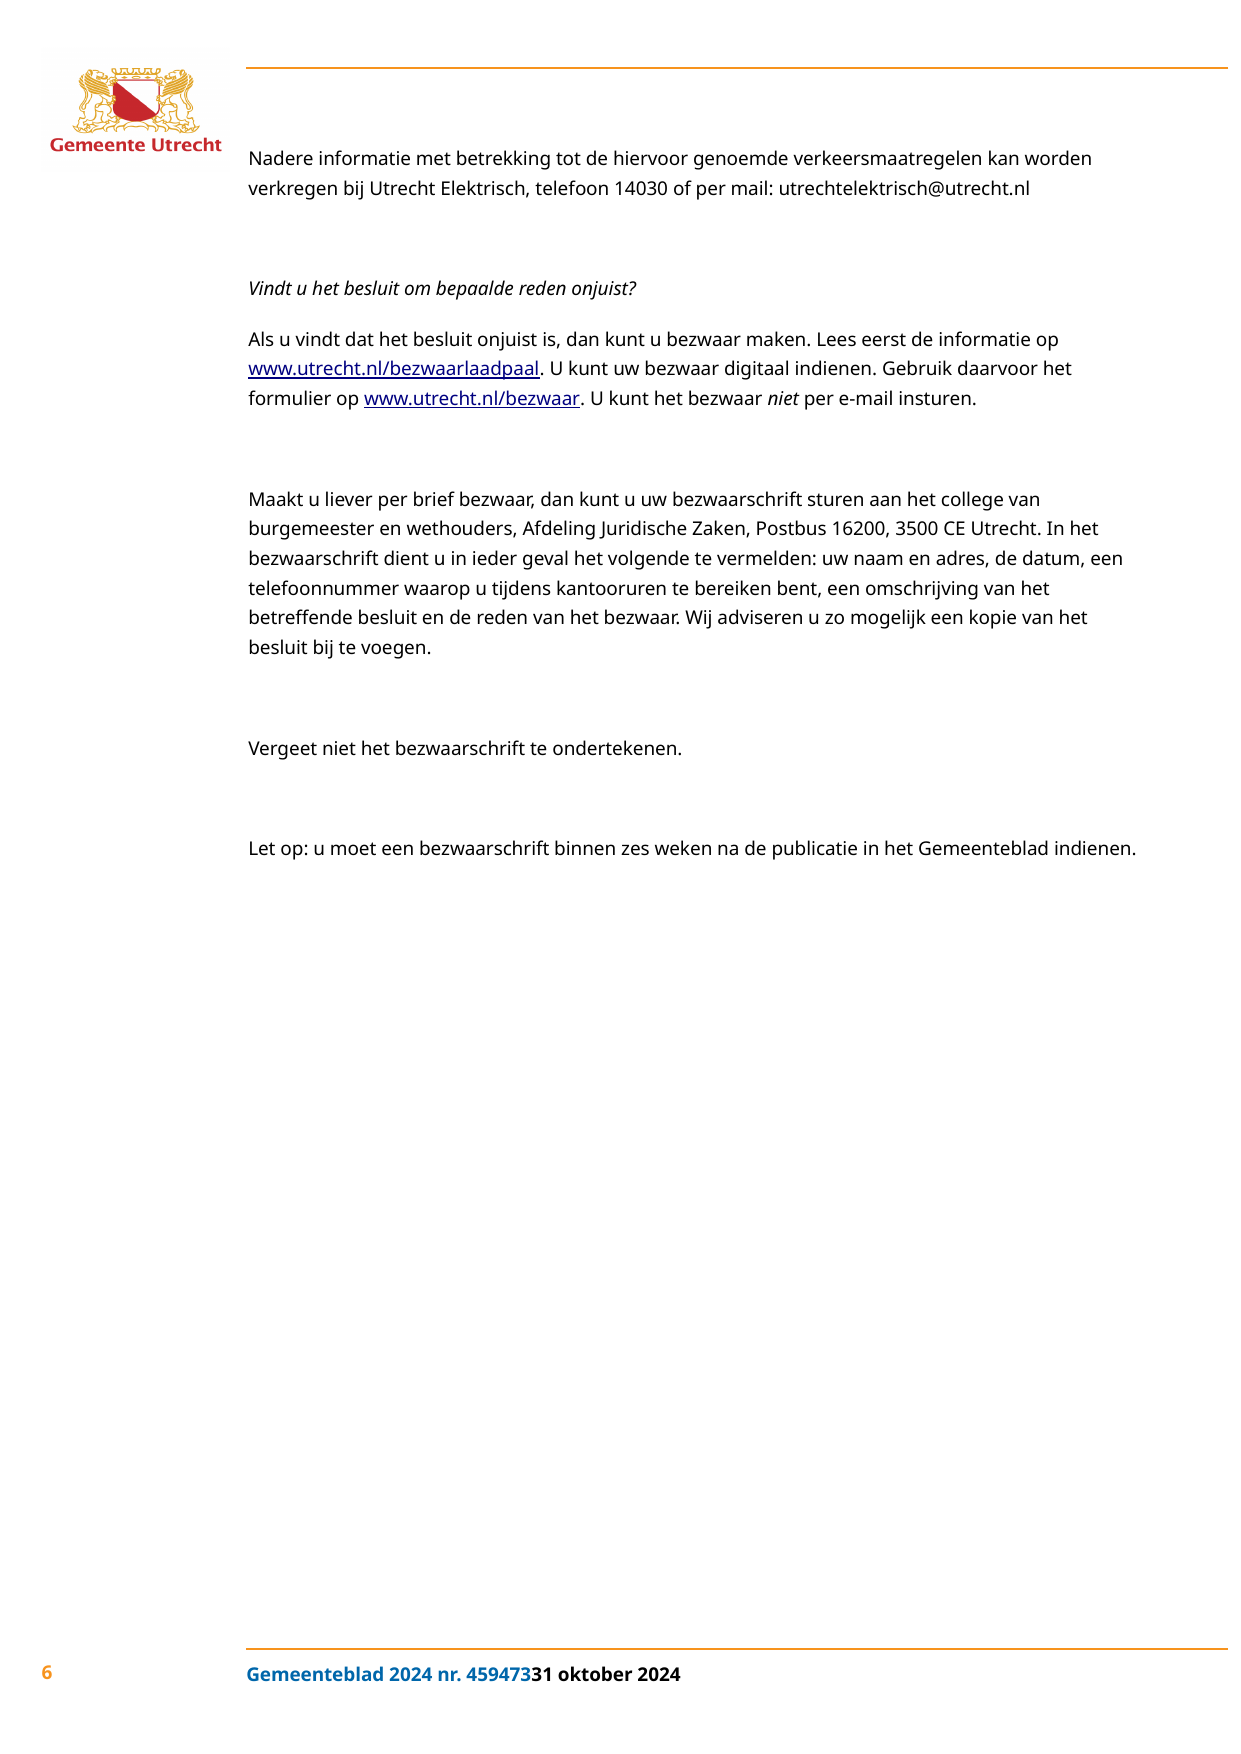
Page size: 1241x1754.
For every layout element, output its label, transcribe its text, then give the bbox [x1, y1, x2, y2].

text Nadere informatie met betrekking tot de hiervoor genoemde verkeersmaatregelen kan worden verkregen bij Utrecht Elektrisch, telefoon 14030 of per mail: utrechtelektrisch@utrecht.nl [248, 145, 1152, 201]
text Let op: u moet een bezwaarschrift binnen zes weken na de publicatie in het Gemeenteblad indienen. [248, 836, 1152, 861]
text Maakt u liever per brief bezwaar, dan kunt u uw bezwaarschrift sturen aan het college van burgemeester en wethouders, Afdeling Juridische Zaken, Postbus 16200, 3500 CE Utrecht. In het bezwaarschrift dient u in ieder geval het volgende te vermelden: uw naam en adres, de datum, een telefoonnummer waarop u tijdens kantooruren te bereiken bent, een omschrijving van het betreffende besluit en de reden van het bezwaar. Wij adviseren u zo mogelijk een kopie van het besluit bij te voegen. [248, 486, 1152, 660]
picture [41, 47, 231, 172]
text Vindt u het besluit om bepaalde reden onjuist? [248, 276, 1152, 301]
text Als u vindt dat het besluit onjuist is, dan kunt u bezwaar maken. Lees eerst de informatie op www.utrecht.nl/bezwaarlaadpaal. U kunt uw bezwaar digitaal indienen. Gebruik daarvoor het formulier op www.utrecht.nl/bezwaar. U kunt het bezwaar niet per e-mail insturen. [248, 326, 1152, 411]
text Vergeet niet het bezwaarschrift te ondertekenen. [248, 735, 1152, 761]
